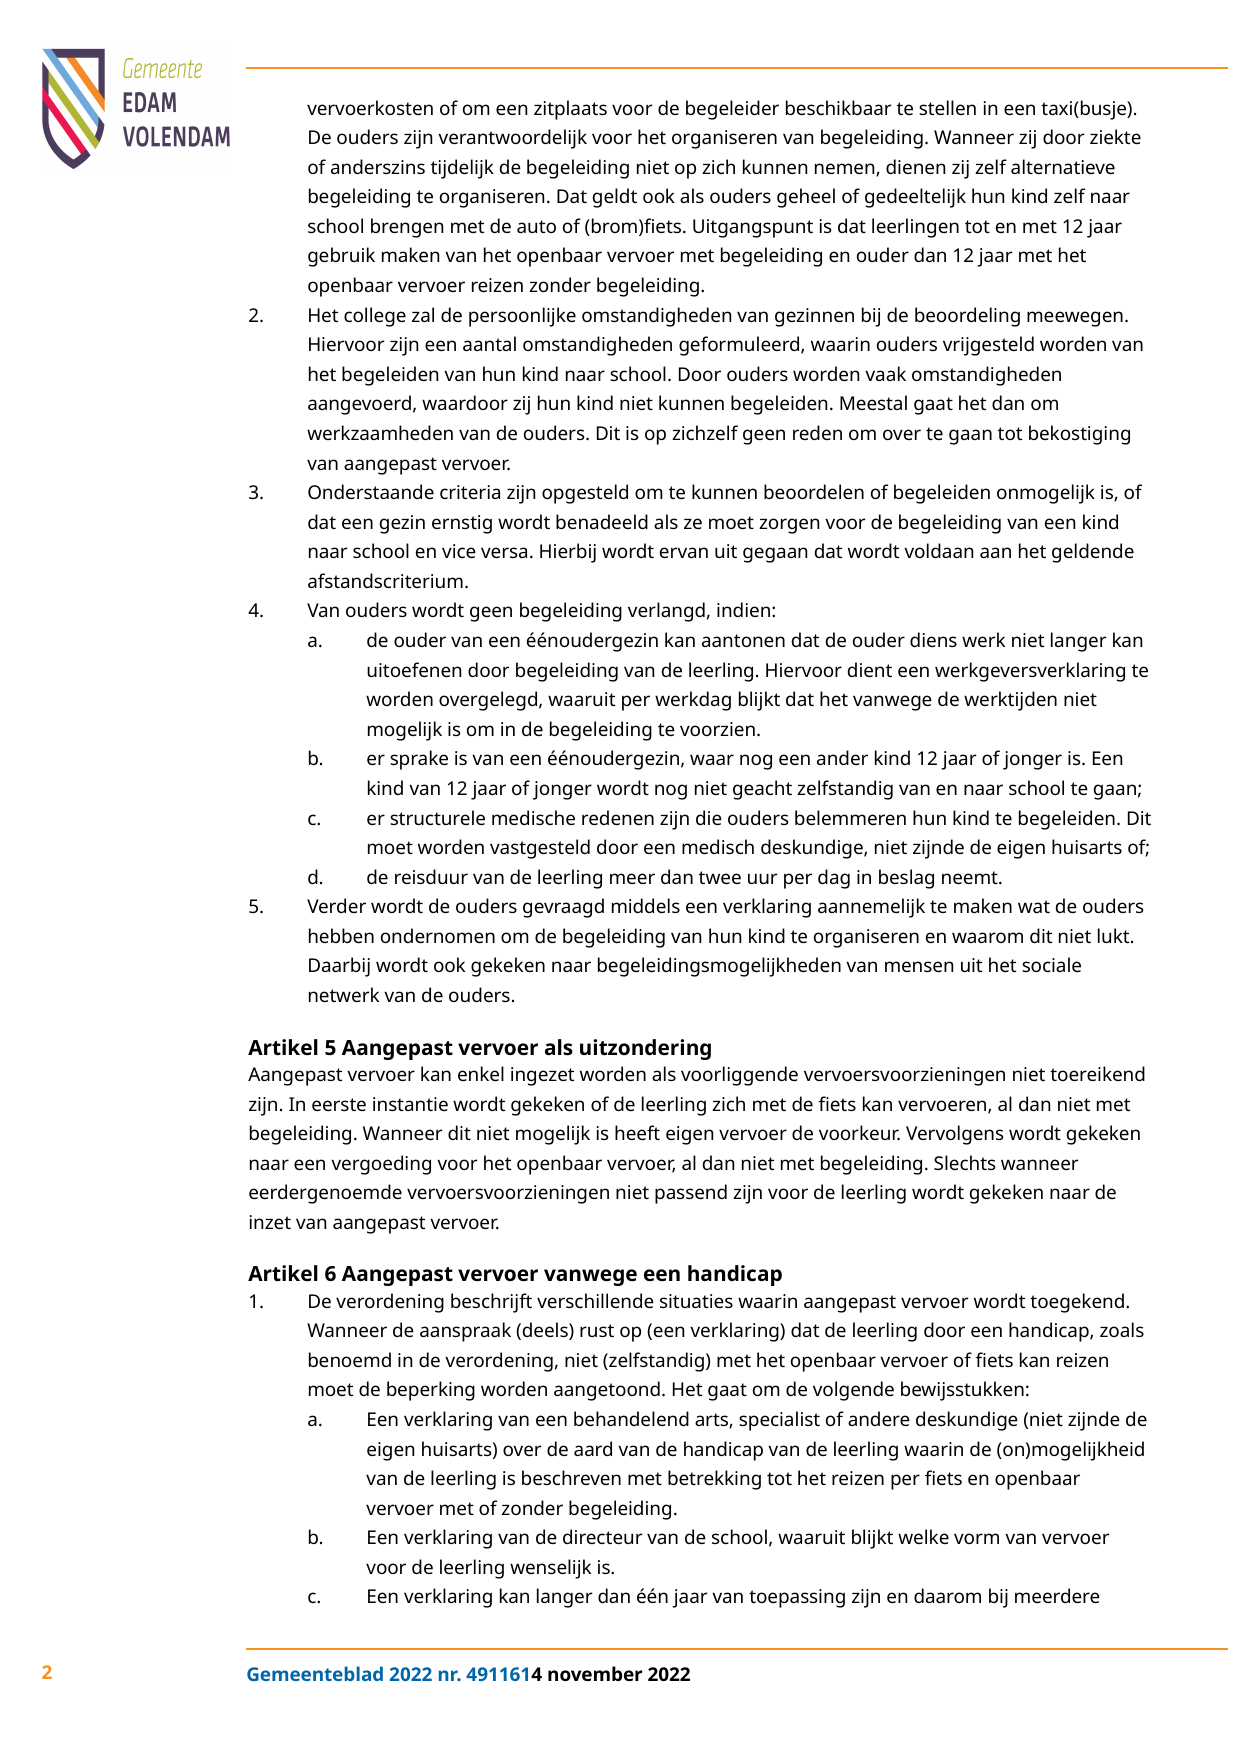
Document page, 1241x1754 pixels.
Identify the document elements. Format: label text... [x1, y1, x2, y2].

list Een verklaring van de directeur van de school, waaruit blijkt welke vorm van vervoer voor de leerling wenselijk is. [307, 1524, 1152, 1580]
list er sprake is van een éénoudergezin, waar nog een ander kind 12 jaar of jonger is. Een kind van 12 jaar of jonger wordt nog niet geacht zelfstandig van en naar school te gaan; [307, 746, 1152, 801]
list Verder wordt de ouders gevraagd middels een verklaring aannemelijk te maken wat de ouders hebben ondernomen om de begeleiding van hun kind te organiseren en waarom dit niet lukt. Daarbij wordt ook gekeken naar begeleidingsmogelijkheden van mensen uit het sociale netwerk van de ouders. [248, 893, 1152, 1008]
list de ouder van een éénoudergezin kan aantonen dat de ouder diens werk niet langer kan uitoefenen door begeleiding van de leerling. Hiervoor dient een werkgeversverklaring te worden overgelegd, waaruit per werkdag blijkt dat het vanwege de werktijden niet mogelijk is om in de begeleiding te voorzien. [307, 627, 1152, 742]
list Een verklaring kan langer dan één jaar van toepassing zijn en daarom bij meerdere [307, 1584, 1152, 1609]
list de reisduur van de leerling meer dan twee uur per dag in beslag neemt. [307, 864, 1152, 890]
text Artikel 6 Aangepast vervoer vanwege een handicap [248, 1259, 1152, 1288]
list De verordening beschrijft verschillende situaties waarin aangepast vervoer wordt toegekend. Wanneer de aanspraak (deels) rust op (een verklaring) dat de leerling door een handicap, zoals benoemd in de verordening, niet (zelfstandig) met het openbaar vervoer of fiets kan reizen moet de beperking worden aangetoond. Het gaat om de volgende bewijsstukken: [248, 1288, 1152, 1402]
list Van ouders wordt geen begeleiding verlangd, indien: [248, 598, 1152, 623]
list vervoerkosten of om een zitplaats voor de begeleider beschikbaar te stellen in een taxi(busje). De ouders zijn verantwoordelijk voor het organiseren van begeleiding. Wanneer zij door ziekte of anderszins tijdelijk de begeleiding niet op zich kunnen nemen, dienen zij zelf alternatieve begeleiding te organiseren. Dat geldt ook als ouders geheel of gedeeltelijk hun kind zelf naar school brengen met de auto of (brom)fiets. Uitgangspunt is dat leerlingen tot en met 12 jaar gebruik maken van het openbaar vervoer met begeleiding en ouder dan 12 jaar met het openbaar vervoer reizen zonder begeleiding. [248, 95, 1152, 298]
list Het college zal de persoonlijke omstandigheden van gezinnen bij de beoordeling meewegen. Hiervoor zijn een aantal omstandigheden geformuleerd, waarin ouders vrijgesteld worden van het begeleiden van hun kind naar school. Door ouders worden vaak omstandigheden aangevoerd, waardoor zij hun kind niet kunnen begeleiden. Meestal gaat het dan om werkzaamheden van de ouders. Dit is op zichzelf geen reden om over te gaan tot bekostiging van aangepast vervoer. [248, 302, 1152, 476]
list Onderstaande criteria zijn opgesteld om te kunnen beoordelen of begeleiden onmogelijk is, of dat een gezin ernstig wordt benadeeld als ze moet zorgen voor de begeleiding van een kind naar school en vice versa. Hierbij wordt ervan uit gegaan dat wordt voldaan aan het geldende afstandscriterium. [248, 479, 1152, 594]
list Een verklaring van een behandelend arts, specialist of andere deskundige (niet zijnde de eigen huisarts) over de aard van de handicap van de leerling waarin de (on)mogelijkheid van de leerling is beschreven met betrekking tot het reizen per fiets en openbaar vervoer met of zonder begeleiding. [307, 1406, 1152, 1521]
text Artikel 5 Aangepast vervoer als uitzondering [248, 1033, 1152, 1061]
text Aangepast vervoer kan enkel ingezet worden als voorliggende vervoersvoorzieningen niet toereikend zijn. In eerste instantie wordt gekeken of de leerling zich met de fiets kan vervoeren, al dan niet met begeleiding. Wanneer dit niet mogelijk is heeft eigen vervoer de voorkeur. Vervolgens wordt gekeken naar een vergoeding voor het openbaar vervoer, al dan niet met begeleiding. Slechts wanneer eerdergenoemde vervoersvoorzieningen niet passend zijn voor de leerling wordt gekeken naar de inzet van aangepast vervoer. [248, 1061, 1152, 1235]
picture [41, 47, 231, 172]
list er structurele medische redenen zijn die ouders belemmeren hun kind te begeleiden. Dit moet worden vastgesteld door een medisch deskundige, niet zijnde de eigen huisarts of; [307, 805, 1152, 860]
